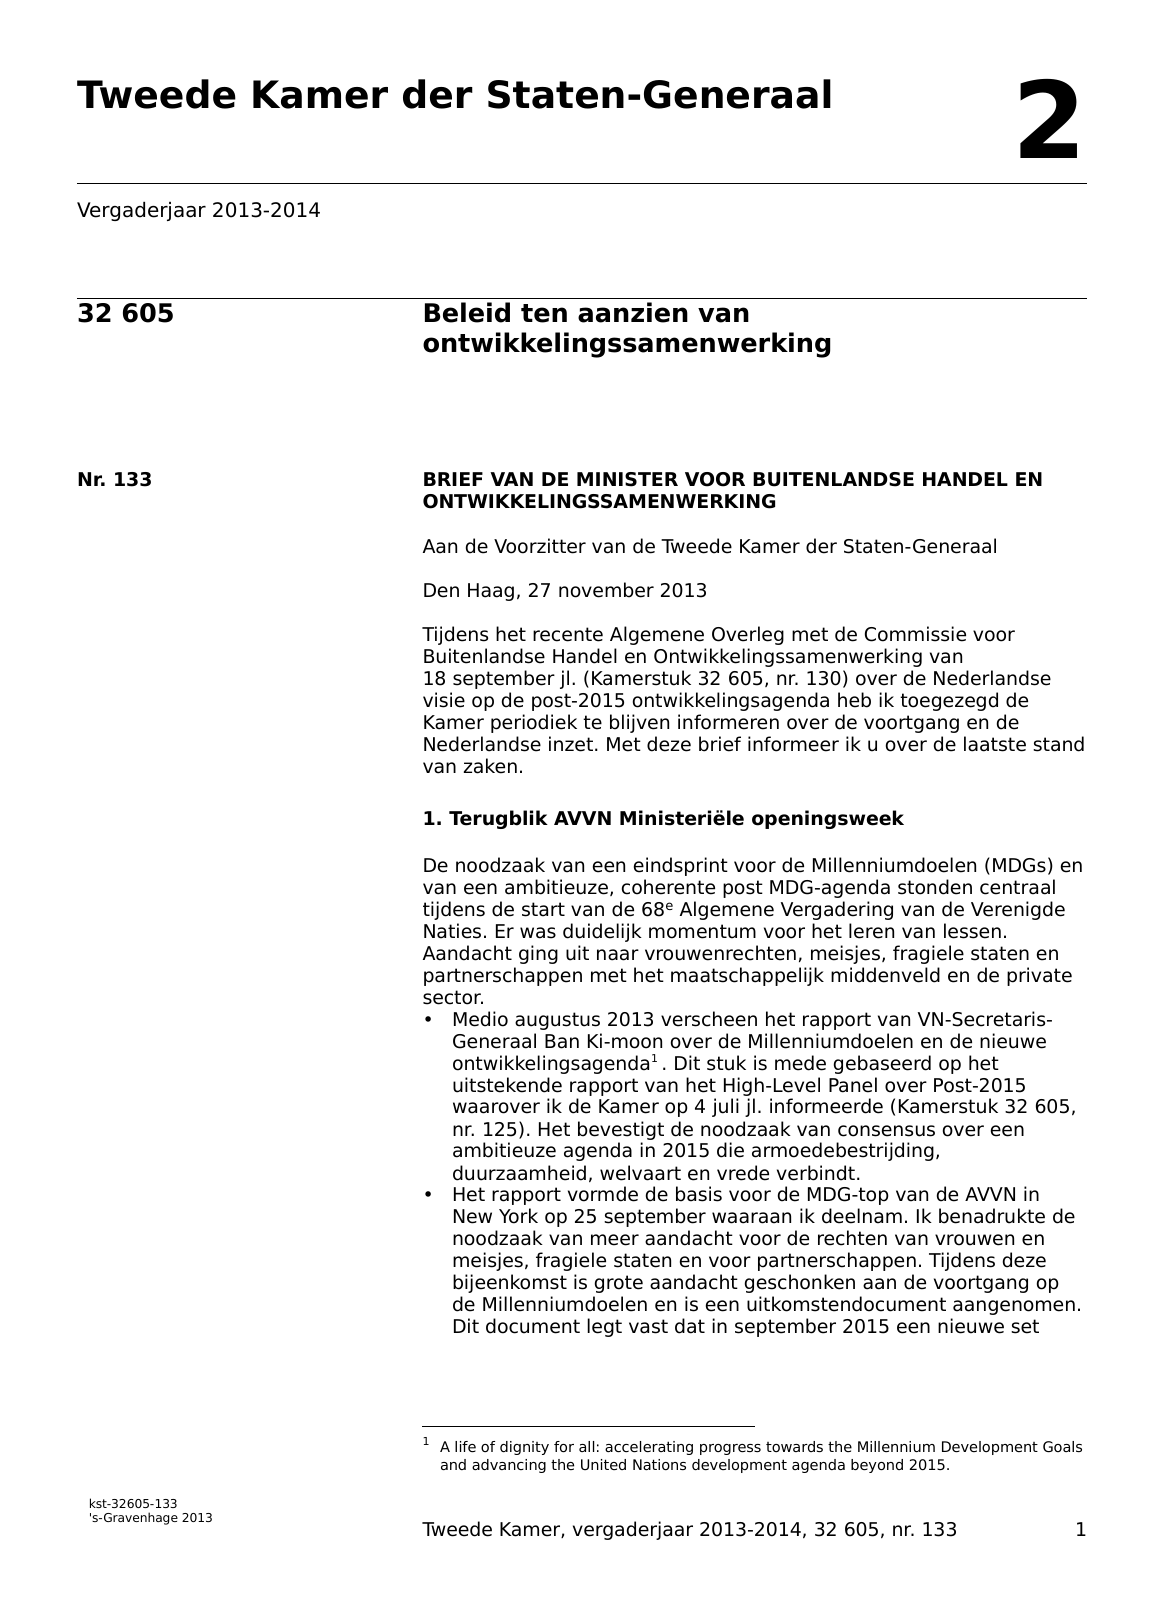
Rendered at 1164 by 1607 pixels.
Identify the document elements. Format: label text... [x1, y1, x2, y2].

table_cell Vergaderjaar 2013-2014 [77, 184, 1087, 298]
subtitle 1. Terugblik AVVN Ministeriële openingsweek [422, 808, 1087, 830]
text 's-Gravenhage 2013 [88, 1511, 323, 1525]
text De noodzaak van een eindsprint voor de Millenniumdoelen (MDGs) en van een ambitieuze, coherente post MDG-agenda stonden centraal tijdens de start van de 68e Algemene Vergadering van de Verenigde Naties. Er was duidelijk momentum voor het leren van lessen. Aandacht ging uit naar vrouwenrechten, meisjes, fragiele staten en partnerschappen met het maatschappelijk middenveld en de private sector. [422, 855, 1087, 1008]
text Aan de Voorzitter van de Tweede Kamer der Staten-Generaal [422, 536, 1087, 557]
text Den Haag, 27 november 2013 [422, 580, 1087, 602]
text • Het rapport vormde de basis voor de MDG-top van de AVVN in New York op 25 september waaraan ik deelnam. Ik benadrukte de noodzaak van meer aandacht voor de rechten van vrouwen en meisjes, fragiele staten en voor partnerschappen. Tijdens deze bijeenkomst is grote aandacht geschonken aan de voortgang op de Millenniumdoelen en is een uitkomstendocument aangenomen. Dit document legt vast dat in september 2015 een nieuwe set [422, 1184, 1087, 1338]
text • Medio augustus 2013 verscheen het rapport van VN-Secretaris-Generaal Ban Ki-moon over de Millenniumdoelen en de nieuwe ontwikkelingsagenda. Dit stuk is mede gebaseerd op het uitstekende rapport van het High-Level Panel over Post-2015 waarover ik de Kamer op 4 juli jl. informeerde (Kamerstuk 32 605, nr. 125). Het bevestigt de noodzaak van consensus over een ambitieuze agenda in 2015 die armoedebestrijding, duurzaamheid, welvaart en vrede verbindt. [422, 1008, 1087, 1184]
table_header 2 [886, 59, 1087, 183]
text kst-32605-133 [88, 1497, 323, 1511]
table_header Tweede Kamer der Staten-Generaal [77, 59, 886, 183]
subtitle Nr. 133 BRIEF VAN DE MINISTER VOOR BUITENLANDSE HANDEL EN ONTWIKKELINGSSAMENWERKING [77, 469, 1087, 513]
subtitle 32 605 Beleid ten aanzien van ontwikkelingssamenwerking [77, 299, 1087, 358]
text Tijdens het recente Algemene Overleg met de Commissie voor Buitenlandse Handel en Ontwikkelingssamenwerking van 18 september jl. (Kamerstuk 32 605, nr. 130) over de Nederlandse visie op de post-2015 ontwikkelingsagenda heb ik toegezegd de Kamer periodiek te blijven informeren over de voortgang en de Nederlandse inzet. Met deze brief informeer ik u over de laatste stand van zaken. [422, 624, 1087, 778]
text A life of dignity for all: accelerating progress towards the Millennium Development Goals and advancing the United Nations development agenda beyond 2015. [422, 1435, 1087, 1474]
